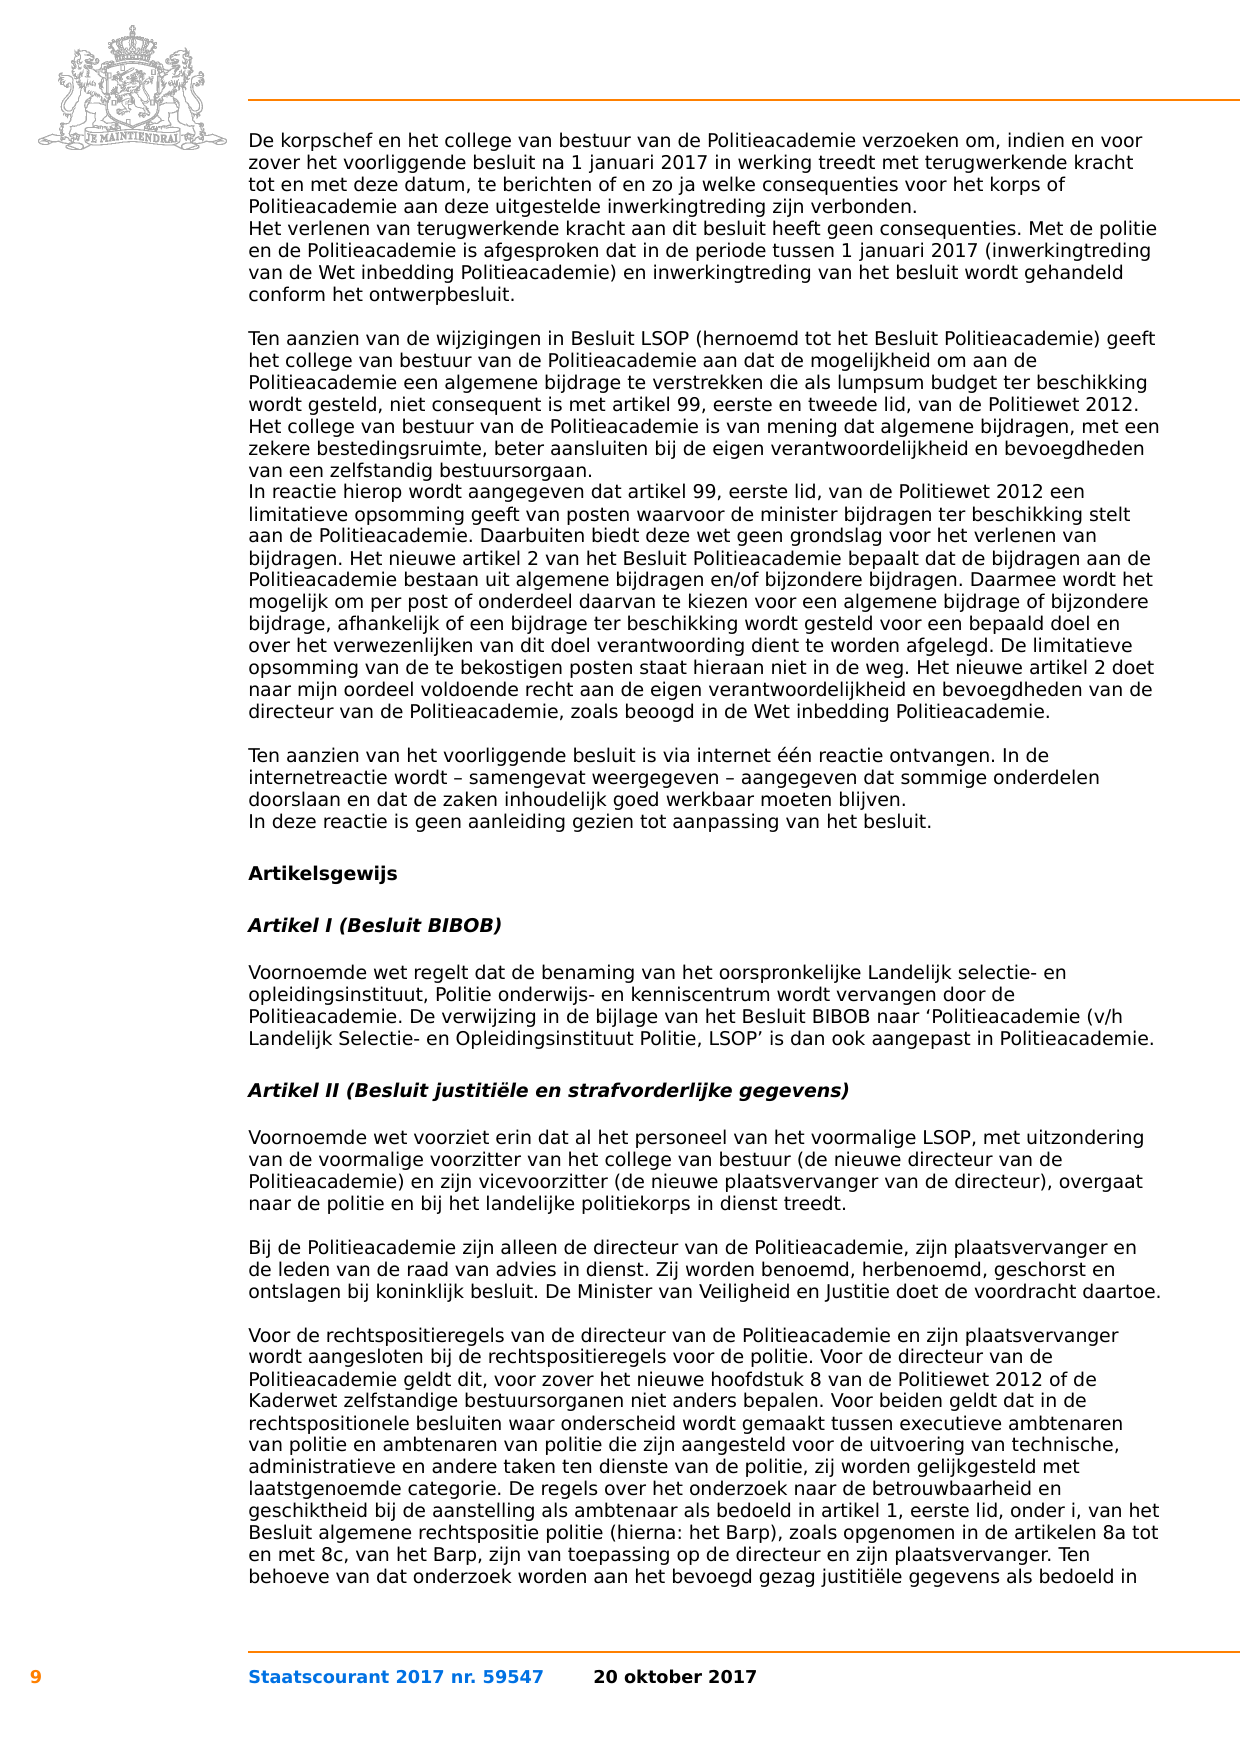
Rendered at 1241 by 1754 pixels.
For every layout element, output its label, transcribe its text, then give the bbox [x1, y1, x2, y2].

text Het verlenen van terugwerkende kracht aan dit besluit heeft geen consequenties. Met de politie en de Politieacademie is afgesproken dat in de periode tussen 1 januari 2017 (inwerkingtreding van de Wet inbedding Politieacademie) en inwerkingtreding van het besluit wordt gehandeld conform het ontwerpbesluit. [248, 218, 1163, 306]
subtitle Artikel II (Besluit justitiële en strafvorderlijke gegevens) [248, 1080, 1163, 1102]
picture [38, 25, 227, 150]
subtitle Artikelsgewijs [248, 863, 1163, 885]
text In reactie hierop wordt aangegeven dat artikel 99, eerste lid, van de Politiewet 2012 een limitatieve opsomming geeft van posten waarvoor de minister bijdragen ter beschikking stelt aan de Politieacademie. Daarbuiten biedt deze wet geen grondslag voor het verlenen van bijdragen. Het nieuwe artikel 2 van het Besluit Politieacademie bepaalt dat de bijdragen aan de Politieacademie bestaan uit algemene bijdragen en/of bijzondere bijdragen. Daarmee wordt het mogelijk om per post of onderdeel daarvan te kiezen voor een algemene bijdrage of bijzondere bijdrage, afhankelijk of een bijdrage ter beschikking wordt gesteld voor een bepaald doel en over het verwezenlijken van dit doel verantwoording dient te worden afgelegd. De limitatieve opsomming van de te bekostigen posten staat hieraan niet in de weg. Het nieuwe artikel 2 doet naar mijn oordeel voldoende recht aan de eigen verantwoordelijkheid en bevoegdheden van de directeur van de Politieacademie, zoals beoogd in de Wet inbedding Politieacademie. [248, 481, 1163, 723]
text Voornoemde wet regelt dat de benaming van het oorspronkelijke Landelijk selectie- en opleidingsinstituut, Politie onderwijs- en kenniscentrum wordt vervangen door de Politieacademie. De verwijzing in de bijlage van het Besluit BIBOB naar ‘Politieacademie (v/h Landelijk Selectie- en Opleidingsinstituut Politie, LSOP’ is dan ook aangepast in Politieacademie. [248, 962, 1163, 1050]
text Ten aanzien van de wijzigingen in Besluit LSOP (hernoemd tot het Besluit Politieacademie) geeft het college van bestuur van de Politieacademie aan dat de mogelijkheid om aan de Politieacademie een algemene bijdrage te verstrekken die als lumpsum budget ter beschikking wordt gesteld, niet consequent is met artikel 99, eerste en tweede lid, van de Politiewet 2012. Het college van bestuur van de Politieacademie is van mening dat algemene bijdragen, met een zekere bestedingsruimte, beter aansluiten bij de eigen verantwoordelijkheid en bevoegdheden van een zelfstandig bestuursorgaan. [248, 328, 1163, 481]
text Ten aanzien van het voorliggende besluit is via internet één reactie ontvangen. In de internetreactie wordt – samengevat weergegeven – aangegeven dat sommige onderdelen doorslaan en dat de zaken inhoudelijk goed werkbaar moeten blijven. [248, 745, 1163, 811]
text Bij de Politieacademie zijn alleen de directeur van de Politieacademie, zijn plaatsvervanger en de leden van de raad van advies in dienst. Zij worden benoemd, herbenoemd, geschorst en ontslagen bij koninklijk besluit. De Minister van Veiligheid en Justitie doet de voordracht daartoe. [248, 1237, 1163, 1303]
text Voor de rechtspositieregels van de directeur van de Politieacademie en zijn plaatsvervanger wordt aangesloten bij de rechtspositieregels voor de politie. Voor de directeur van de Politieacademie geldt dit, voor zover het nieuwe hoofdstuk 8 van de Politiewet 2012 of de Kaderwet zelfstandige bestuursorganen niet anders bepalen. Voor beiden geldt dat in de rechtspositionele besluiten waar onderscheid wordt gemaakt tussen executieve ambtenaren van politie en ambtenaren van politie die zijn aangesteld voor de uitvoering van technische, administratieve en andere taken ten dienste van de politie, zij worden gelijkgesteld met laatstgenoemde categorie. De regels over het onderzoek naar de betrouwbaarheid en geschiktheid bij de aanstelling als ambtenaar als bedoeld in artikel 1, eerste lid, onder i, van het Besluit algemene rechtspositie politie (hierna: het Barp), zoals opgenomen in de artikelen 8a tot en met 8c, van het Barp, zijn van toepassing op de directeur en zijn plaatsvervanger. Ten behoeve van dat onderzoek worden aan het bevoegd gezag justitiële gegevens als bedoeld in [248, 1324, 1163, 1588]
text De korpschef en het college van bestuur van de Politieacademie verzoeken om, indien en voor zover het voorliggende besluit na 1 januari 2017 in werking treedt met terugwerkende kracht tot en met deze datum, te berichten of en zo ja welke consequenties voor het korps of Politieacademie aan deze uitgestelde inwerkingtreding zijn verbonden. [248, 130, 1163, 218]
text In deze reactie is geen aanleiding gezien tot aanpassing van het besluit. [248, 811, 1163, 833]
subtitle Artikel I (Besluit BIBOB) [248, 915, 1163, 937]
text Voornoemde wet voorziet erin dat al het personeel van het voormalige LSOP, met uitzondering van de voormalige voorzitter van het college van bestuur (de nieuwe directeur van de Politieacademie) en zijn vicevoorzitter (de nieuwe plaatsvervanger van de directeur), overgaat naar de politie en bij het landelijke politiekorps in dienst treedt. [248, 1127, 1163, 1215]
